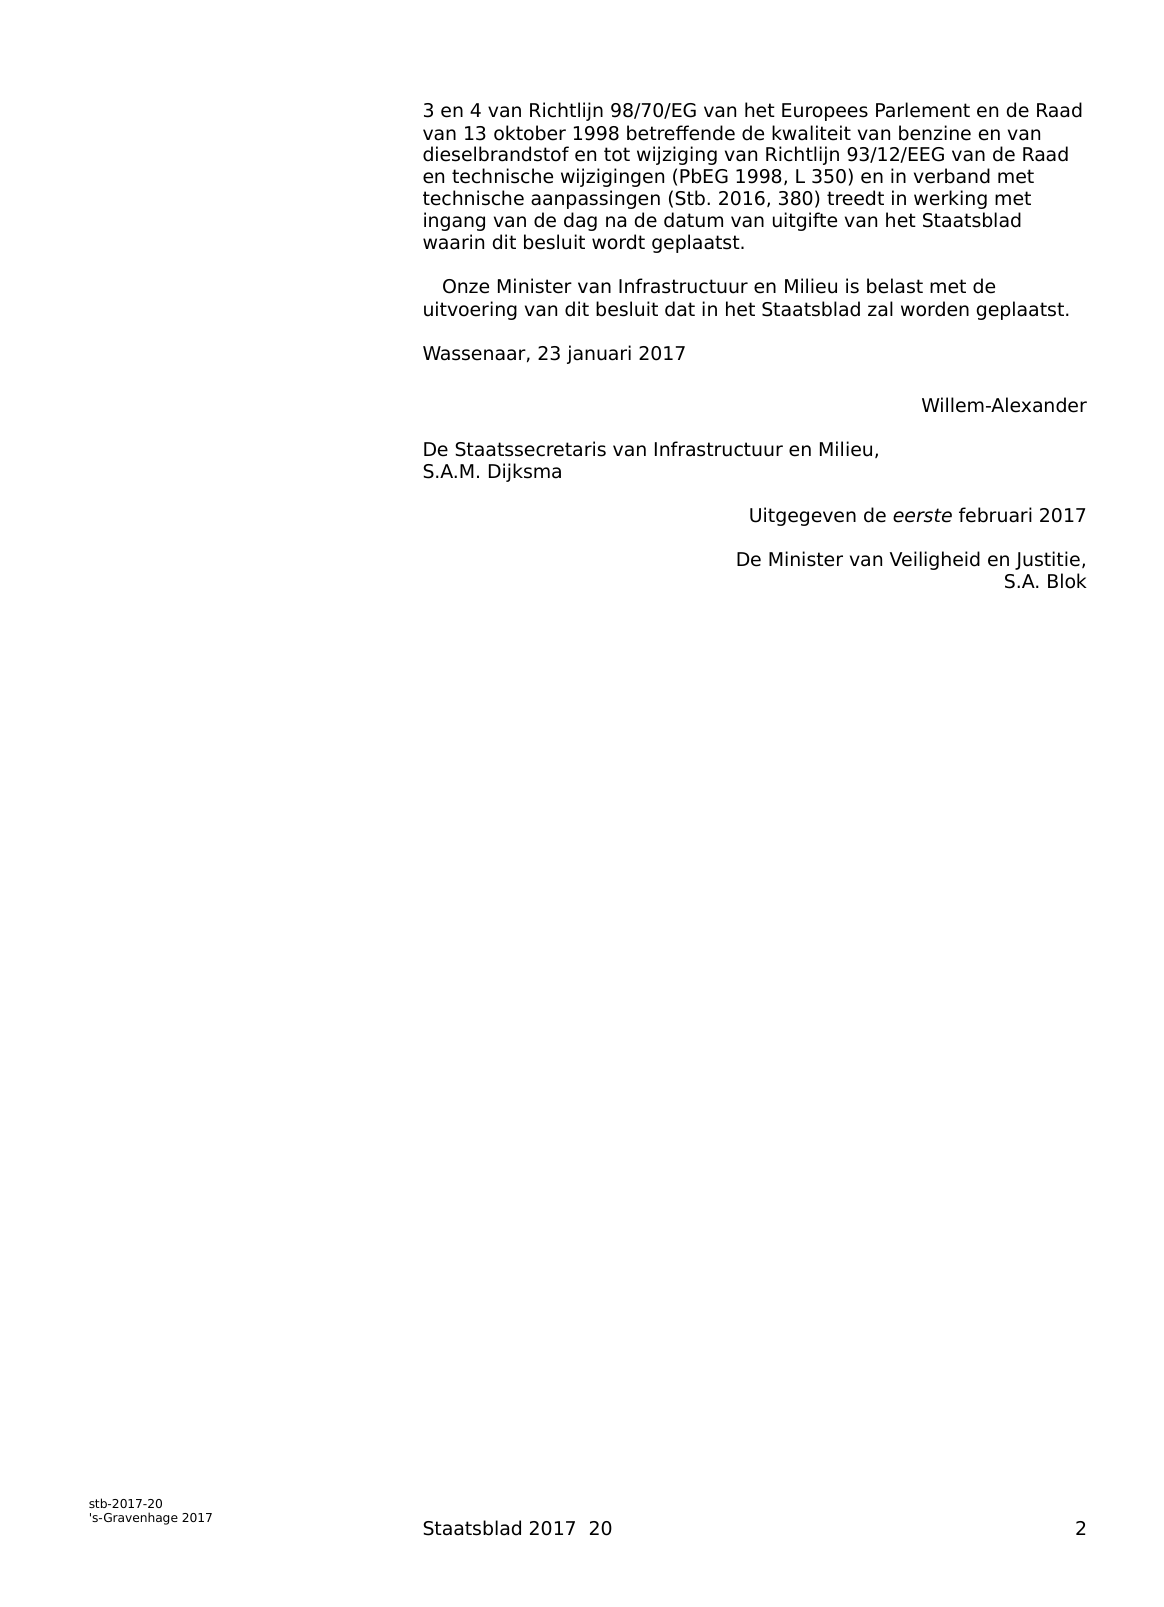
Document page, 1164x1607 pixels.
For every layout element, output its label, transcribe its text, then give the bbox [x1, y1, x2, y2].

text 3 en 4 van Richtlijn 98/70/EG van het Europees Parlement en de Raad van 13 oktober 1998 betreffende de kwaliteit van benzine en van dieselbrandstof en tot wijziging van Richtlijn 93/12/EEG van de Raad en technische wijzigingen (PbEG 1998, L 350) en in verband met technische aanpassingen (Stb. 2016, 380) treedt in werking met ingang van de dag na de datum van uitgifte van het Staatsblad waarin dit besluit wordt geplaatst. [422, 100, 1087, 254]
text stb-2017-20 [88, 1497, 323, 1511]
text Uitgegeven de eerste februari 2017 [422, 505, 1087, 527]
text 's-Gravenhage 2017 [88, 1511, 323, 1525]
text De Minister van Veiligheid en Justitie, S.A. Blok [422, 549, 1087, 593]
text Willem-Alexander [422, 394, 1087, 417]
text Wassenaar, 23 januari 2017 [422, 343, 1087, 364]
text De Staatssecretaris van Infrastructuur en Milieu, S.A.M. Dijksma [422, 439, 1087, 483]
text Onze Minister van Infrastructuur en Milieu is belast met de uitvoering van dit besluit dat in het Staatsblad zal worden geplaatst. [422, 276, 1087, 320]
